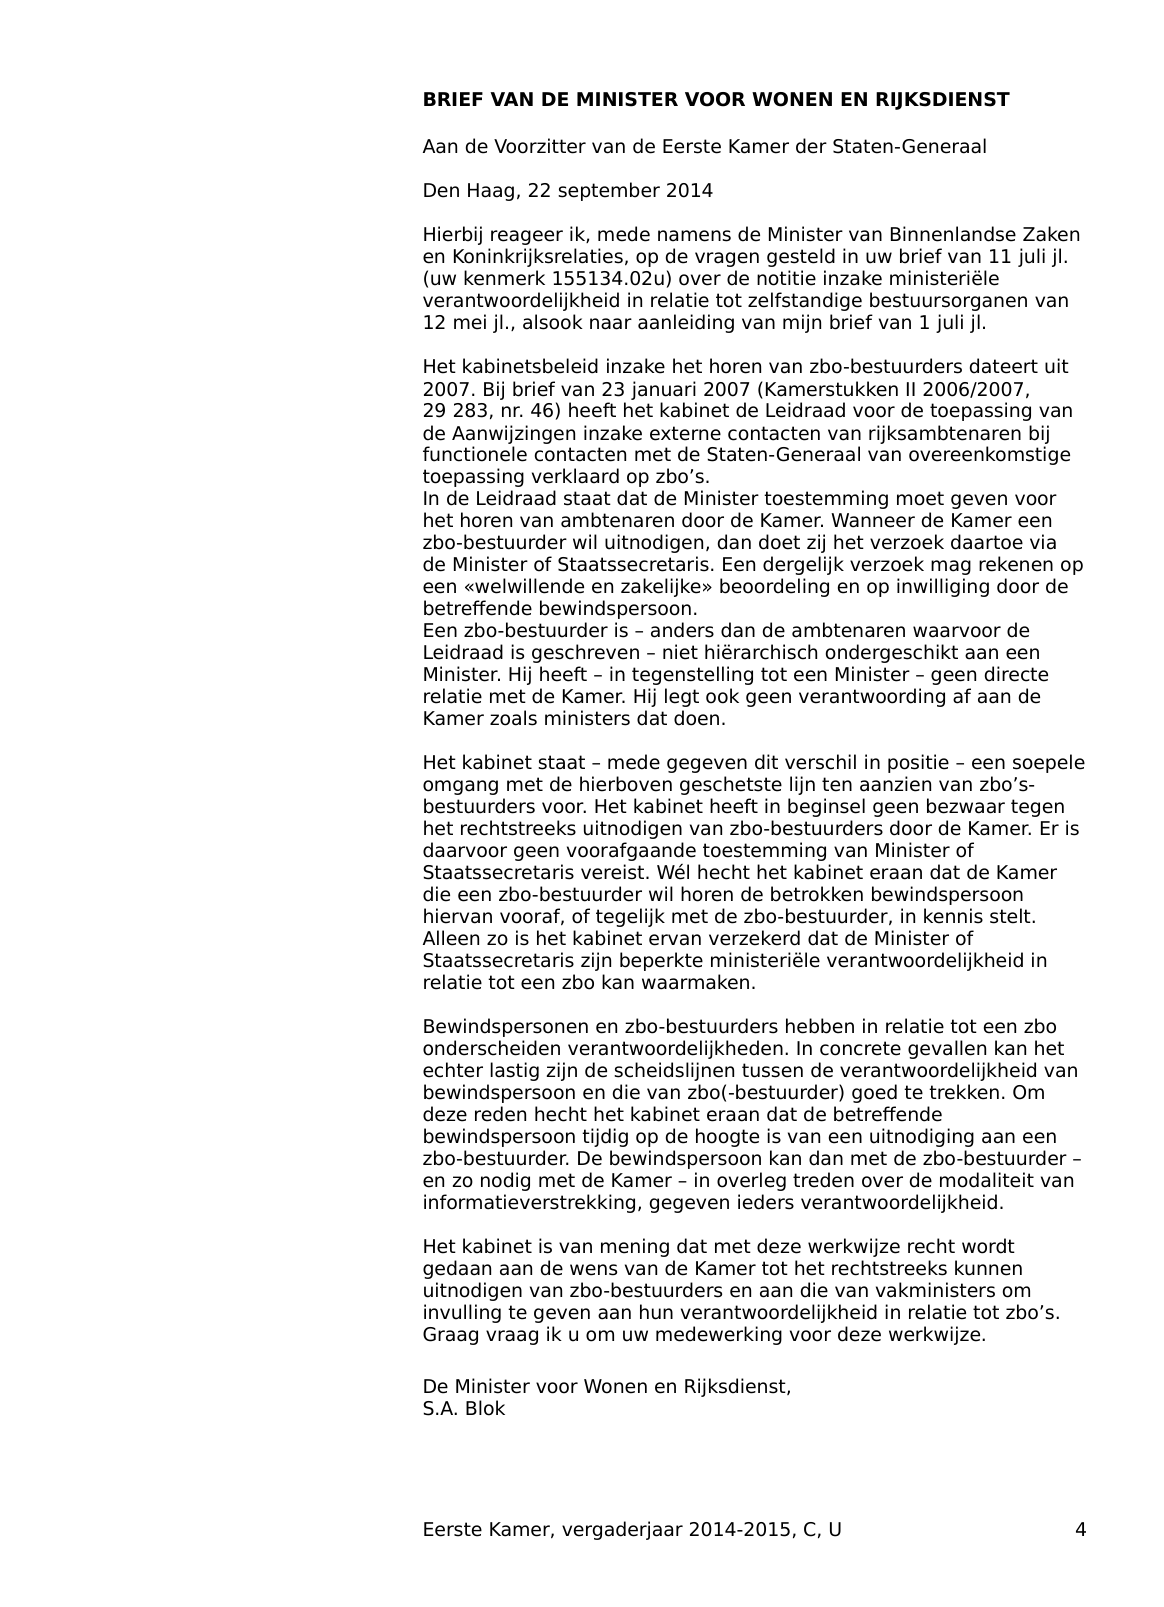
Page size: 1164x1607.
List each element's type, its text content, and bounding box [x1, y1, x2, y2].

text Het kabinet is van mening dat met deze werkwijze recht wordt gedaan aan de wens van de Kamer tot het rechtstreeks kunnen uitnodigen van zbo-bestuurders en aan die van vakministers om invulling te geven aan hun verantwoordelijkheid in relatie tot zbo’s. Graag vraag ik u om uw medewerking voor deze werkwijze. [422, 1236, 1087, 1346]
subtitle BRIEF VAN DE MINISTER VOOR WONEN EN RIJKSDIENST [422, 89, 1087, 111]
text De Minister voor Wonen en Rijksdienst, S.A. Blok [422, 1376, 1087, 1420]
text Een zbo-bestuurder is – anders dan de ambtenaren waarvoor de Leidraad is geschreven – niet hiërarchisch ondergeschikt aan een Minister. Hij heeft – in tegenstelling tot een Minister – geen directe relatie met de Kamer. Hij legt ook geen verantwoording af aan de Kamer zoals ministers dat doen. [422, 620, 1087, 730]
text Bewindspersonen en zbo-bestuurders hebben in relatie tot een zbo onderscheiden verantwoordelijkheden. In concrete gevallen kan het echter lastig zijn de scheidslijnen tussen de verantwoordelijkheid van bewindspersoon en die van zbo(-bestuurder) goed te trekken. Om deze reden hecht het kabinet eraan dat de betreffende bewindspersoon tijdig op de hoogte is van een uitnodiging aan een zbo-bestuurder. De bewindspersoon kan dan met de zbo-bestuurder – en zo nodig met de Kamer – in overleg treden over de modaliteit van informatieverstrekking, gegeven ieders verantwoordelijkheid. [422, 1016, 1087, 1214]
text In de Leidraad staat dat de Minister toestemming moet geven voor het horen van ambtenaren door de Kamer. Wanneer de Kamer een zbo-bestuurder wil uitnodigen, dan doet zij het verzoek daartoe via de Minister of Staatssecretaris. Een dergelijk verzoek mag rekenen op een «welwillende en zakelijke» beoordeling en op inwilliging door de betreffende bewindspersoon. [422, 488, 1087, 620]
text Aan de Voorzitter van de Eerste Kamer der Staten-Generaal [422, 136, 1087, 158]
text Het kabinet staat – mede gegeven dit verschil in positie – een soepele omgang met de hierboven geschetste lijn ten aanzien van zbo’s-bestuurders voor. Het kabinet heeft in beginsel geen bezwaar tegen het rechtstreeks uitnodigen van zbo-bestuurders door de Kamer. Er is daarvoor geen voorafgaande toestemming van Minister of Staatssecretaris vereist. Wél hecht het kabinet eraan dat de Kamer die een zbo-bestuurder wil horen de betrokken bewindspersoon hiervan vooraf, of tegelijk met de zbo-bestuurder, in kennis stelt. Alleen zo is het kabinet ervan verzekerd dat de Minister of Staatssecretaris zijn beperkte ministeriële verantwoordelijkheid in relatie tot een zbo kan waarmaken. [422, 752, 1087, 994]
text Het kabinetsbeleid inzake het horen van zbo-bestuurders dateert uit 2007. Bij brief van 23 januari 2007 (Kamerstukken II 2006/2007, 29 283, nr. 46) heeft het kabinet de Leidraad voor de toepassing van de Aanwijzingen inzake externe contacten van rijksambtenaren bij functionele contacten met de Staten-Generaal van overeenkomstige toepassing verklaard op zbo’s. [422, 356, 1087, 488]
text Den Haag, 22 september 2014 [422, 180, 1087, 202]
text Hierbij reageer ik, mede namens de Minister van Binnenlandse Zaken en Koninkrijksrelaties, op de vragen gesteld in uw brief van 11 juli jl. (uw kenmerk 155134.02u) over de notitie inzake ministeriële verantwoordelijkheid in relatie tot zelfstandige bestuursorganen van 12 mei jl., alsook naar aanleiding van mijn brief van 1 juli jl. [422, 224, 1087, 334]
